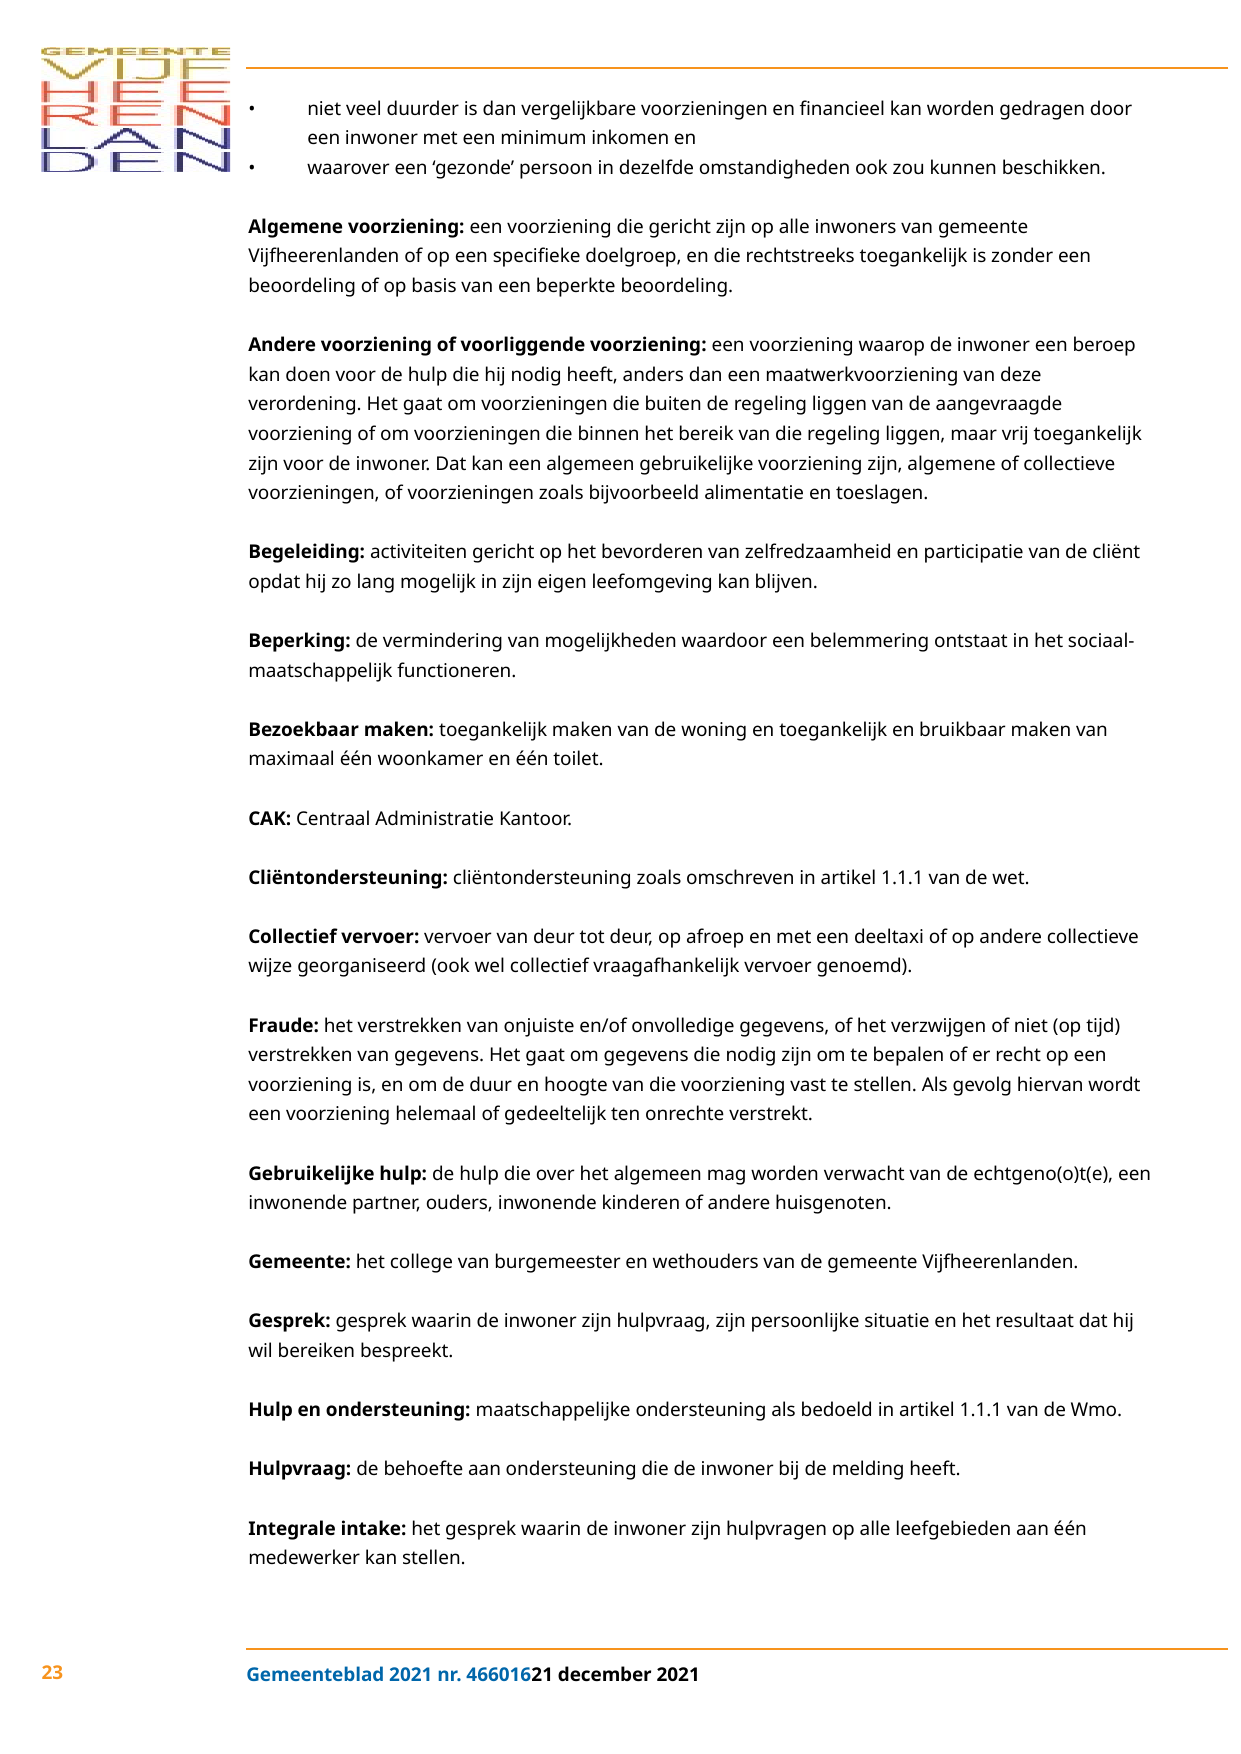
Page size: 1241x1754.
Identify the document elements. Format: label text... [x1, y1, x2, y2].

text Fraude: het verstrekken van onjuiste en/of onvolledige gegevens, of het verzwijgen of niet (op tijd) verstrekken van gegevens. Het gaat om gegevens die nodig zijn om te bepalen of er recht op een voorziening is, en om de duur en hoogte van die voorziening vast te stellen. Als gevolg hiervan wordt een voorziening helemaal of gedeeltelijk ten onrechte verstrekt. [248, 1012, 1152, 1126]
text Gesprek: gesprek waarin de inwoner zijn hulpvraag, zijn persoonlijke situatie en het resultaat dat hij wil bereiken bespreekt. [248, 1308, 1152, 1363]
text Cliëntondersteuning: cliëntondersteuning zoals omschreven in artikel 1.1.1 van de wet. [248, 864, 1152, 890]
text Hulpvraag: de behoefte aan ondersteuning die de inwoner bij de melding heeft. [248, 1456, 1152, 1481]
text Algemene voorziening: een voorziening die gericht zijn op alle inwoners van gemeente Vijfheerenlanden of op een specifieke doelgroep, en die rechtstreeks toegankelijk is zonder een beoordeling of op basis van een beperkte beoordeling. [248, 213, 1152, 298]
picture [41, 47, 231, 172]
text Gebruikelijke hulp: de hulp die over het algemeen mag worden verwacht van de echtgeno(o)t(e), een inwonende partner, ouders, inwonende kinderen of andere huisgenoten. [248, 1160, 1152, 1215]
text Beperking: de vermindering van mogelijkheden waardoor een belemmering ontstaat in het sociaal-maatschappelijk functioneren. [248, 627, 1152, 683]
text Bezoekbaar maken: toegankelijk maken van de woning en toegankelijk en bruikbaar maken van maximaal één woonkamer en één toilet. [248, 716, 1152, 771]
text CAK: Centraal Administratie Kantoor. [248, 805, 1152, 831]
text Collectief vervoer: vervoer van deur tot deur, op afroep en met een deeltaxi of op andere collectieve wijze georganiseerd (ook wel collectief vraagafhankelijk vervoer genoemd). [248, 923, 1152, 978]
text Gemeente: het college van burgemeester en wethouders van de gemeente Vijfheerenlanden. [248, 1248, 1152, 1274]
list waarover een ‘gezonde’ persoon in dezelfde omstandigheden ook zou kunnen beschikken. [248, 154, 1152, 180]
list niet veel duurder is dan vergelijkbare voorzieningen en financieel kan worden gedragen door een inwoner met een minimum inkomen en [248, 95, 1152, 150]
text Begeleiding: activiteiten gericht op het bevorderen van zelfredzaamheid en participatie van de cliënt opdat hij zo lang mogelijk in zijn eigen leefomgeving kan blijven. [248, 538, 1152, 594]
text Hulp en ondersteuning: maatschappelijke ondersteuning als bedoeld in artikel 1.1.1 van de Wmo. [248, 1396, 1152, 1422]
text Integrale intake: het gesprek waarin de inwoner zijn hulpvragen op alle leefgebieden aan één medewerker kan stellen. [248, 1515, 1152, 1570]
text Andere voorziening of voorliggende voorziening: een voorziening waarop de inwoner een beroep kan doen voor de hulp die hij nodig heeft, anders dan een maatwerkvoorziening van deze verordening. Het gaat om voorzieningen die buiten de regeling liggen van de aangevraagde voorziening of om voorzieningen die binnen het bereik van die regeling liggen, maar vrij toegankelijk zijn voor de inwoner. Dat kan een algemeen gebruikelijke voorziening zijn, algemene of collectieve voorzieningen, of voorzieningen zoals bijvoorbeeld alimentatie en toeslagen. [248, 331, 1152, 505]
